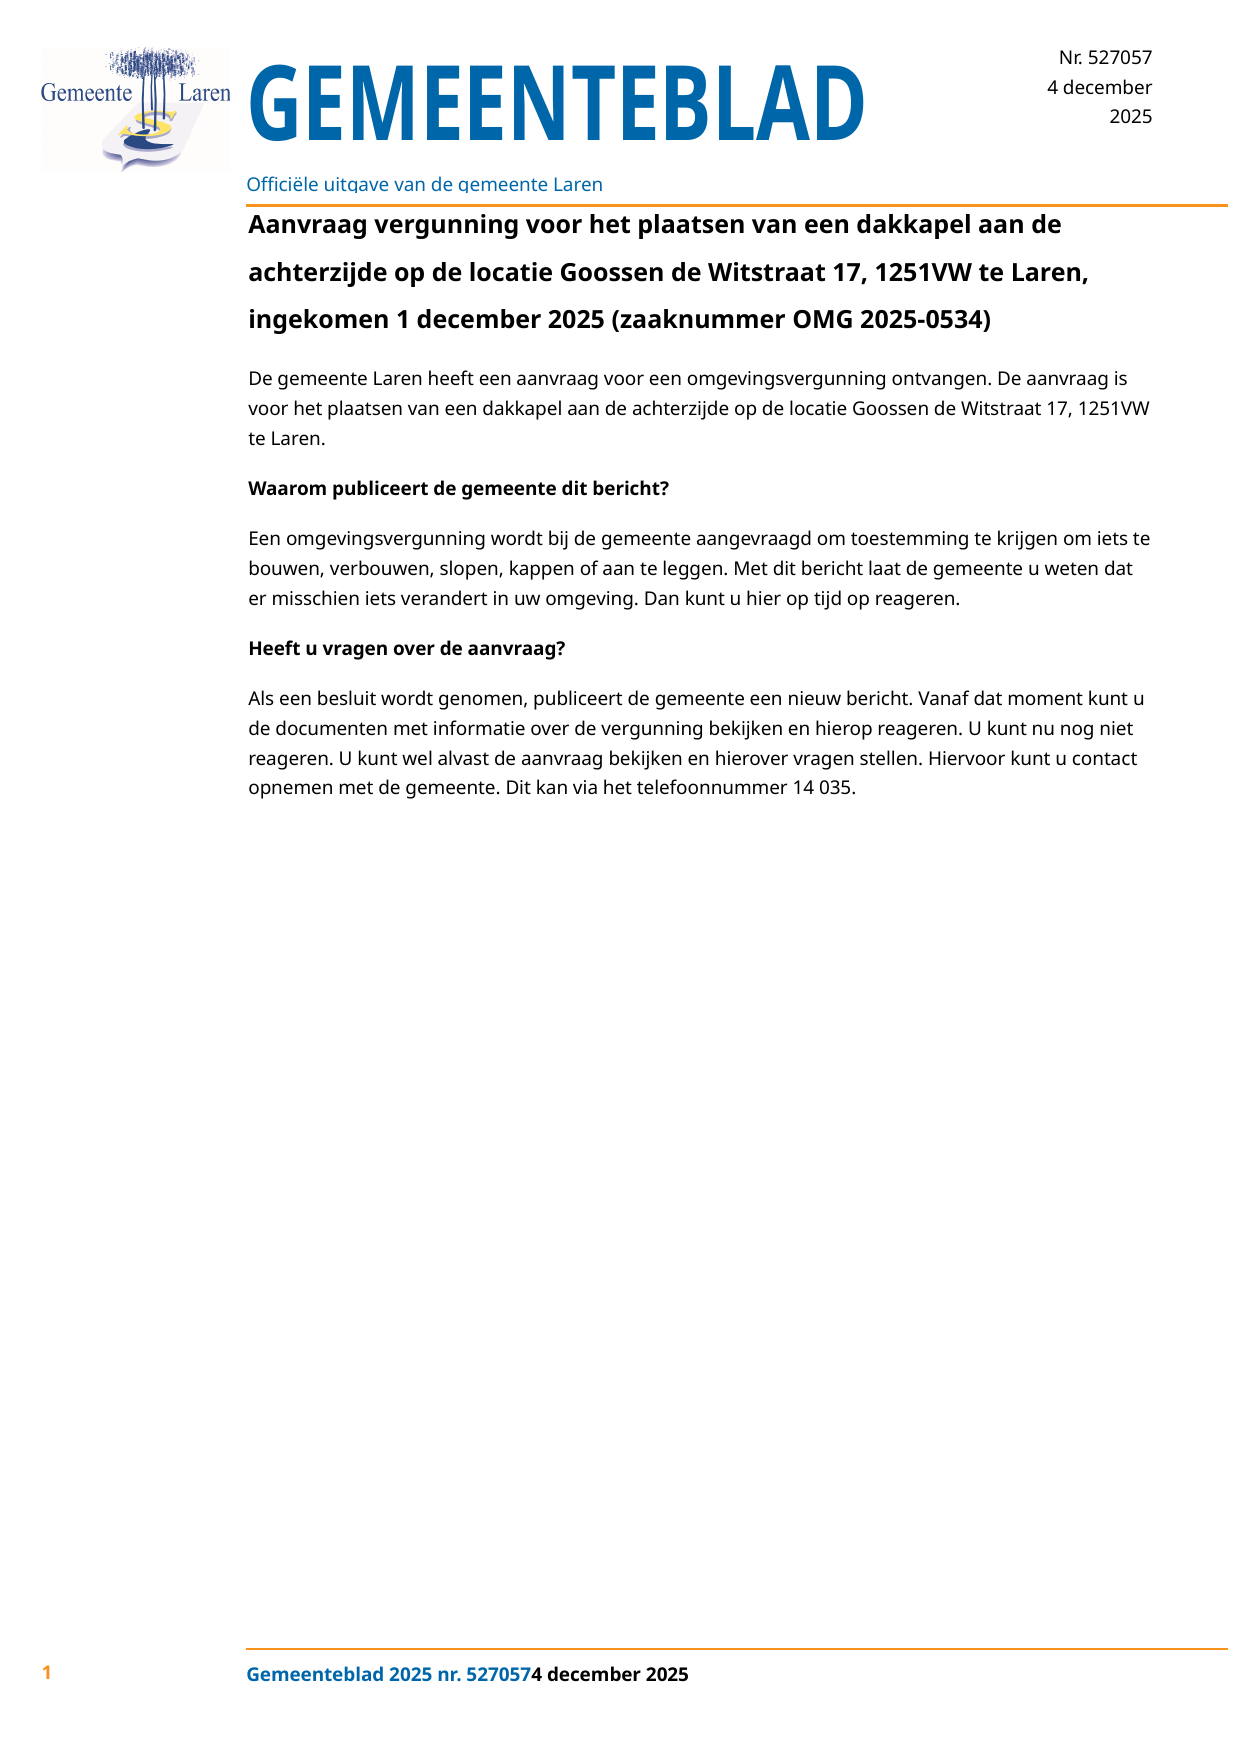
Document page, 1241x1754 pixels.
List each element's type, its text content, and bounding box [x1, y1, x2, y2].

text Een omgevingsvergunning wordt bij de gemeente aangevraagd om toestemming te krijgen om iets te bouwen, verbouwen, slopen, kappen of aan te leggen. Met dit bericht laat de gemeente u weten dat er misschien iets verandert in uw omgeving. Dan kunt u hier op tijd op reageren. [248, 526, 1152, 610]
picture [41, 47, 231, 172]
text Heeft u vragen over de aanvraag? [248, 635, 1152, 661]
text De gemeente Laren heeft een aanvraag voor een omgevingsvergunning ontvangen. De aanvraag is voor het plaatsen van een dakkapel aan de achterzijde op de locatie Goossen de Witstraat 17, 1251VW te Laren. [248, 366, 1152, 450]
text Aanvraag vergunning voor het plaatsen van een dakkapel aan de achterzijde op de locatie Goossen de Witstraat 17, 1251VW te Laren, ingekomen 1 december 2025 (zaaknummer OMG 2025-0534) [248, 207, 1152, 336]
text Als een besluit wordt genomen, publiceert de gemeente een nieuw bericht. Vanaf dat moment kunt u de documenten met informatie over de vergunning bekijken en hierop reageren. U kunt nu nog niet reageren. U kunt wel alvast de aanvraag bekijken en hierover vragen stellen. Hiervoor kunt u contact opnemen met de gemeente. Dit kan via het telefoonnummer 14 035. [248, 686, 1152, 800]
text Waarom publiceert de gemeente dit bericht? [248, 475, 1152, 501]
